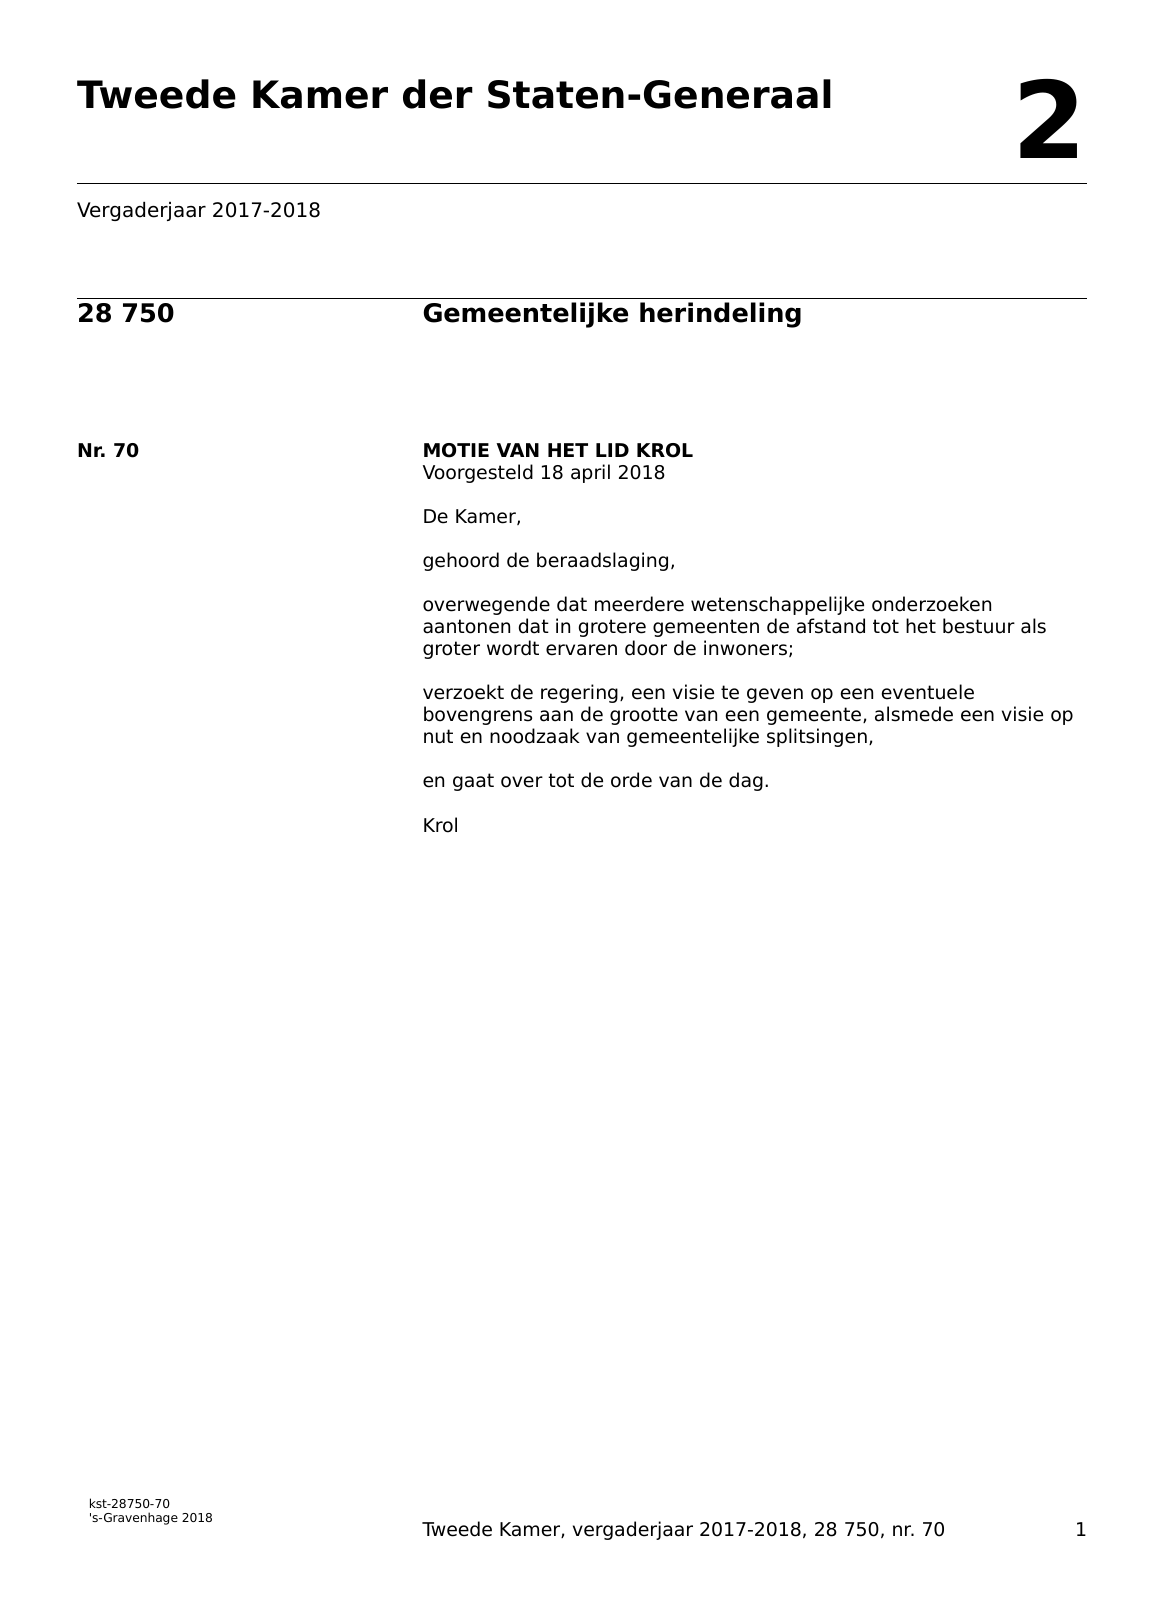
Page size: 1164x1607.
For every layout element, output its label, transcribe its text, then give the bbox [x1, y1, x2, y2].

text kst-28750-70 [88, 1497, 323, 1511]
text en gaat over tot de orde van de dag. [422, 770, 1087, 792]
text Voorgesteld 18 april 2018 [422, 462, 1087, 484]
table_cell Vergaderjaar 2017-2018 [77, 184, 1087, 298]
table_header 2 [886, 59, 1087, 183]
text overwegende dat meerdere wetenschappelijke onderzoeken aantonen dat in grotere gemeenten de afstand tot het bestuur als groter wordt ervaren door de inwoners; [422, 594, 1087, 660]
subtitle Nr. 70 MOTIE VAN HET LID KROL [77, 440, 1087, 462]
table_header Tweede Kamer der Staten-Generaal [77, 59, 886, 183]
text 's-Gravenhage 2018 [88, 1511, 323, 1525]
text Krol [422, 814, 1087, 837]
subtitle 28 750 Gemeentelijke herindeling [77, 299, 1087, 329]
text gehoord de beraadslaging, [422, 550, 1087, 572]
text verzoekt de regering, een visie te geven op een eventuele bovengrens aan de grootte van een gemeente, alsmede een visie op nut en noodzaak van gemeentelijke splitsingen, [422, 682, 1087, 748]
text De Kamer, [422, 506, 1087, 528]
